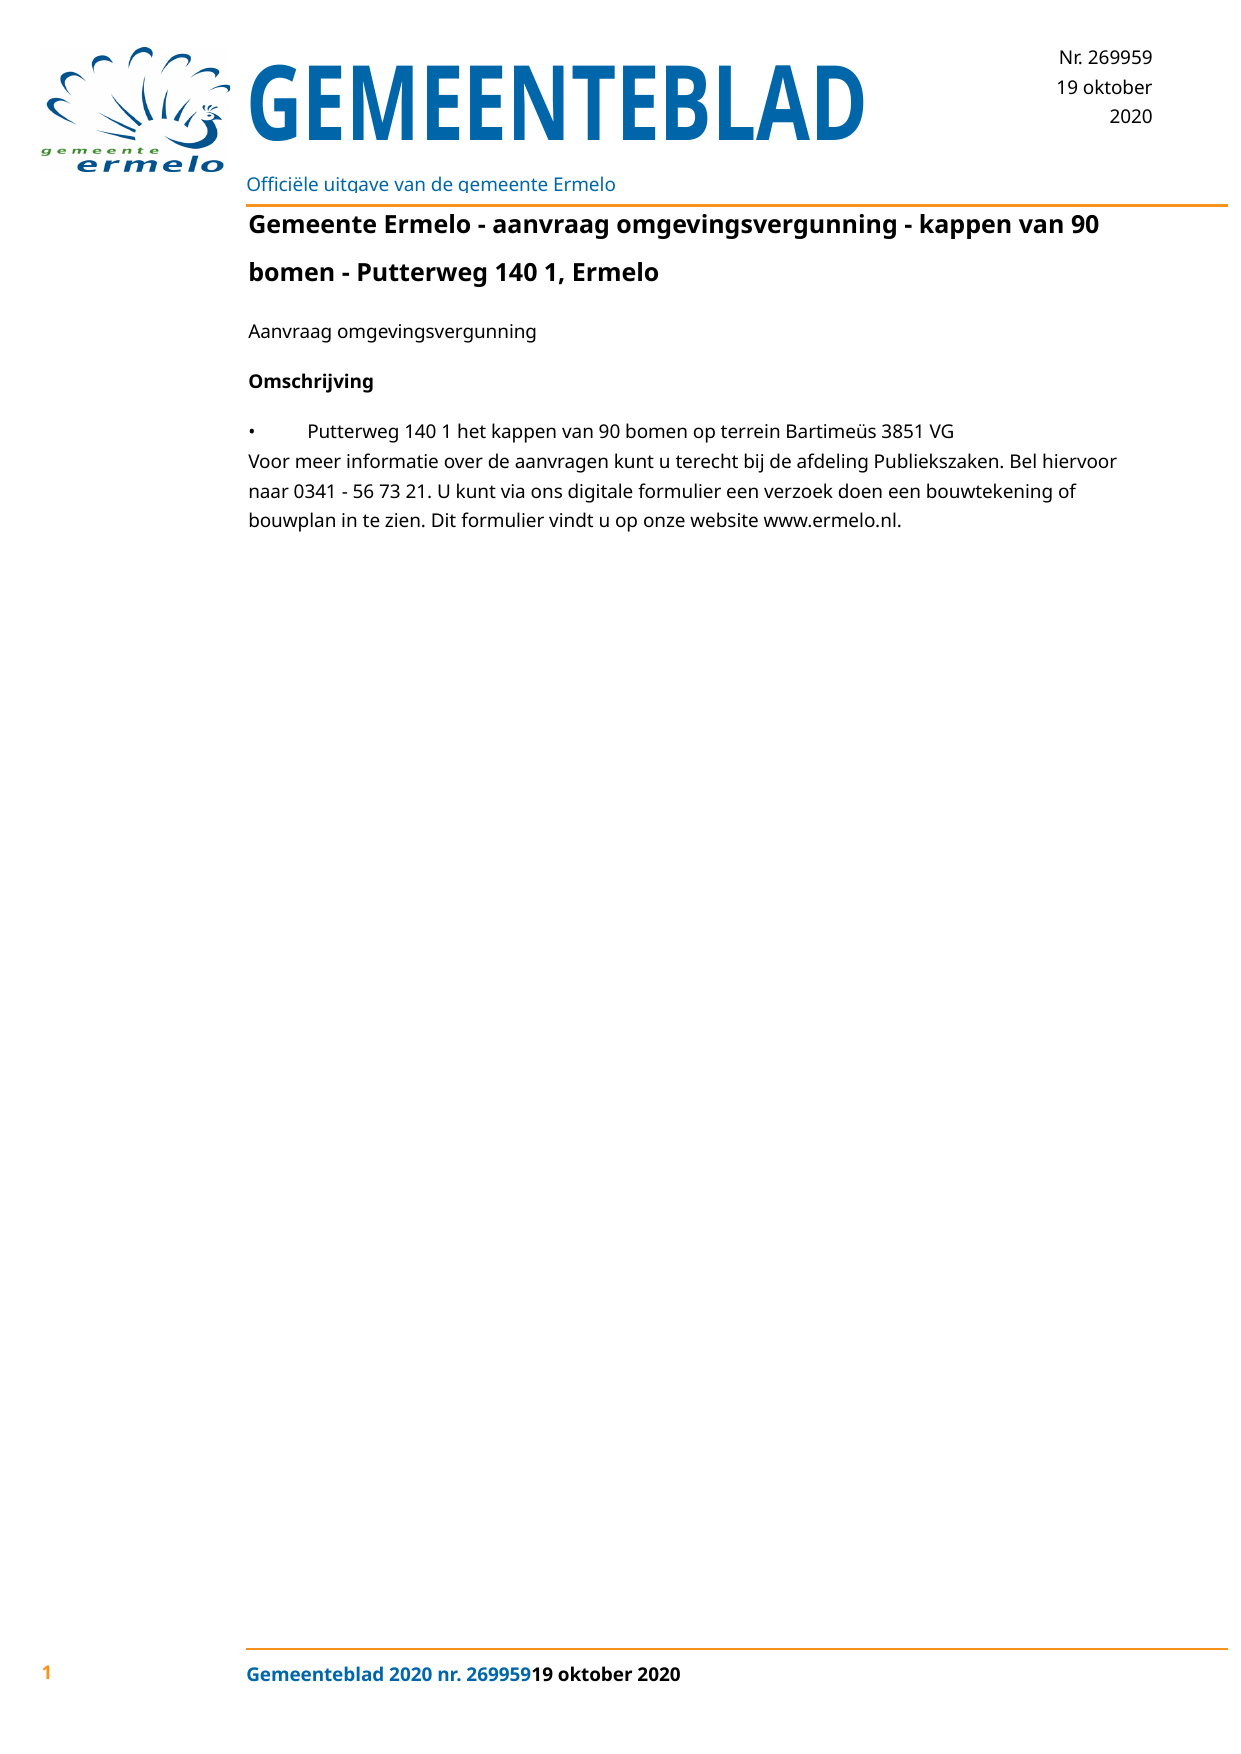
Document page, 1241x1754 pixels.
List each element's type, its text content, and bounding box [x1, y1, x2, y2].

list Putterweg 140 1 het kappen van 90 bomen op terrein Bartimeüs 3851 VG [248, 419, 1152, 444]
text Omschrijving [248, 368, 1152, 394]
text Gemeente Ermelo - aanvraag omgevingsvergunning - kappen van 90 bomen - Putterweg 140 1, Ermelo [248, 207, 1152, 288]
text Aanvraag omgevingsvergunning [248, 318, 1152, 344]
text Voor meer informatie over de aanvragen kunt u terecht bij de afdeling Publiekszaken. Bel hiervoor naar 0341 - 56 73 21. U kunt via ons digitale formulier een verzoek doen een bouwtekening of bouwplan in te zien. Dit formulier vindt u op onze website www.ermelo.nl. [248, 448, 1152, 533]
picture [41, 47, 231, 172]
